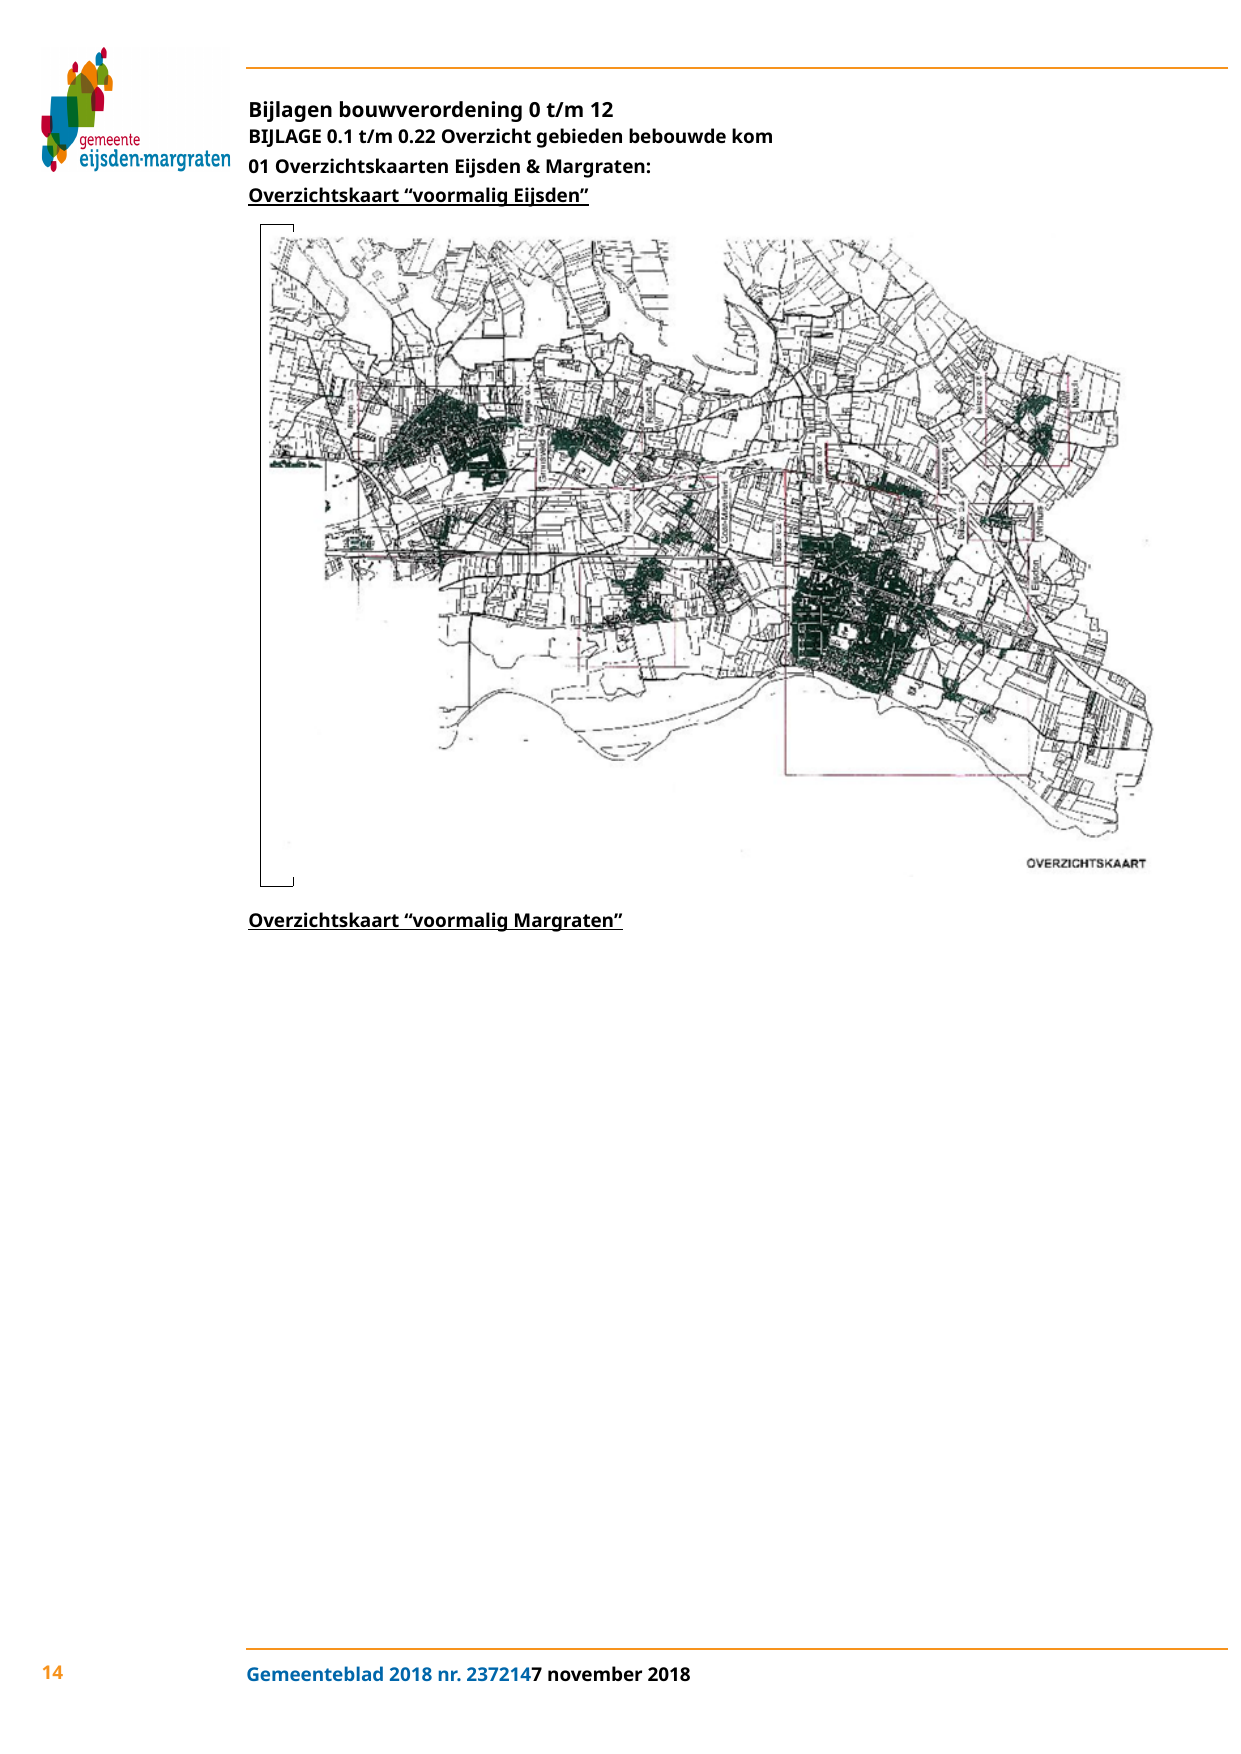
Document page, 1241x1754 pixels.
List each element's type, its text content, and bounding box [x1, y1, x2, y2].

picture [41, 47, 231, 172]
picture [268, 232, 1155, 877]
text Bijlagen bouwverordening 0 t/m 12 [248, 95, 1152, 123]
text 01 Overzichtskaarten Eijsden & Margraten: [248, 153, 1152, 179]
text Overzichtskaart “voormalig Eijsden” [248, 182, 1152, 208]
text BIJLAGE 0.1 t/m 0.22 Overzicht gebieden bebouwde kom [248, 123, 1152, 149]
text Overzichtskaart “voormalig Margraten” [248, 907, 1152, 933]
